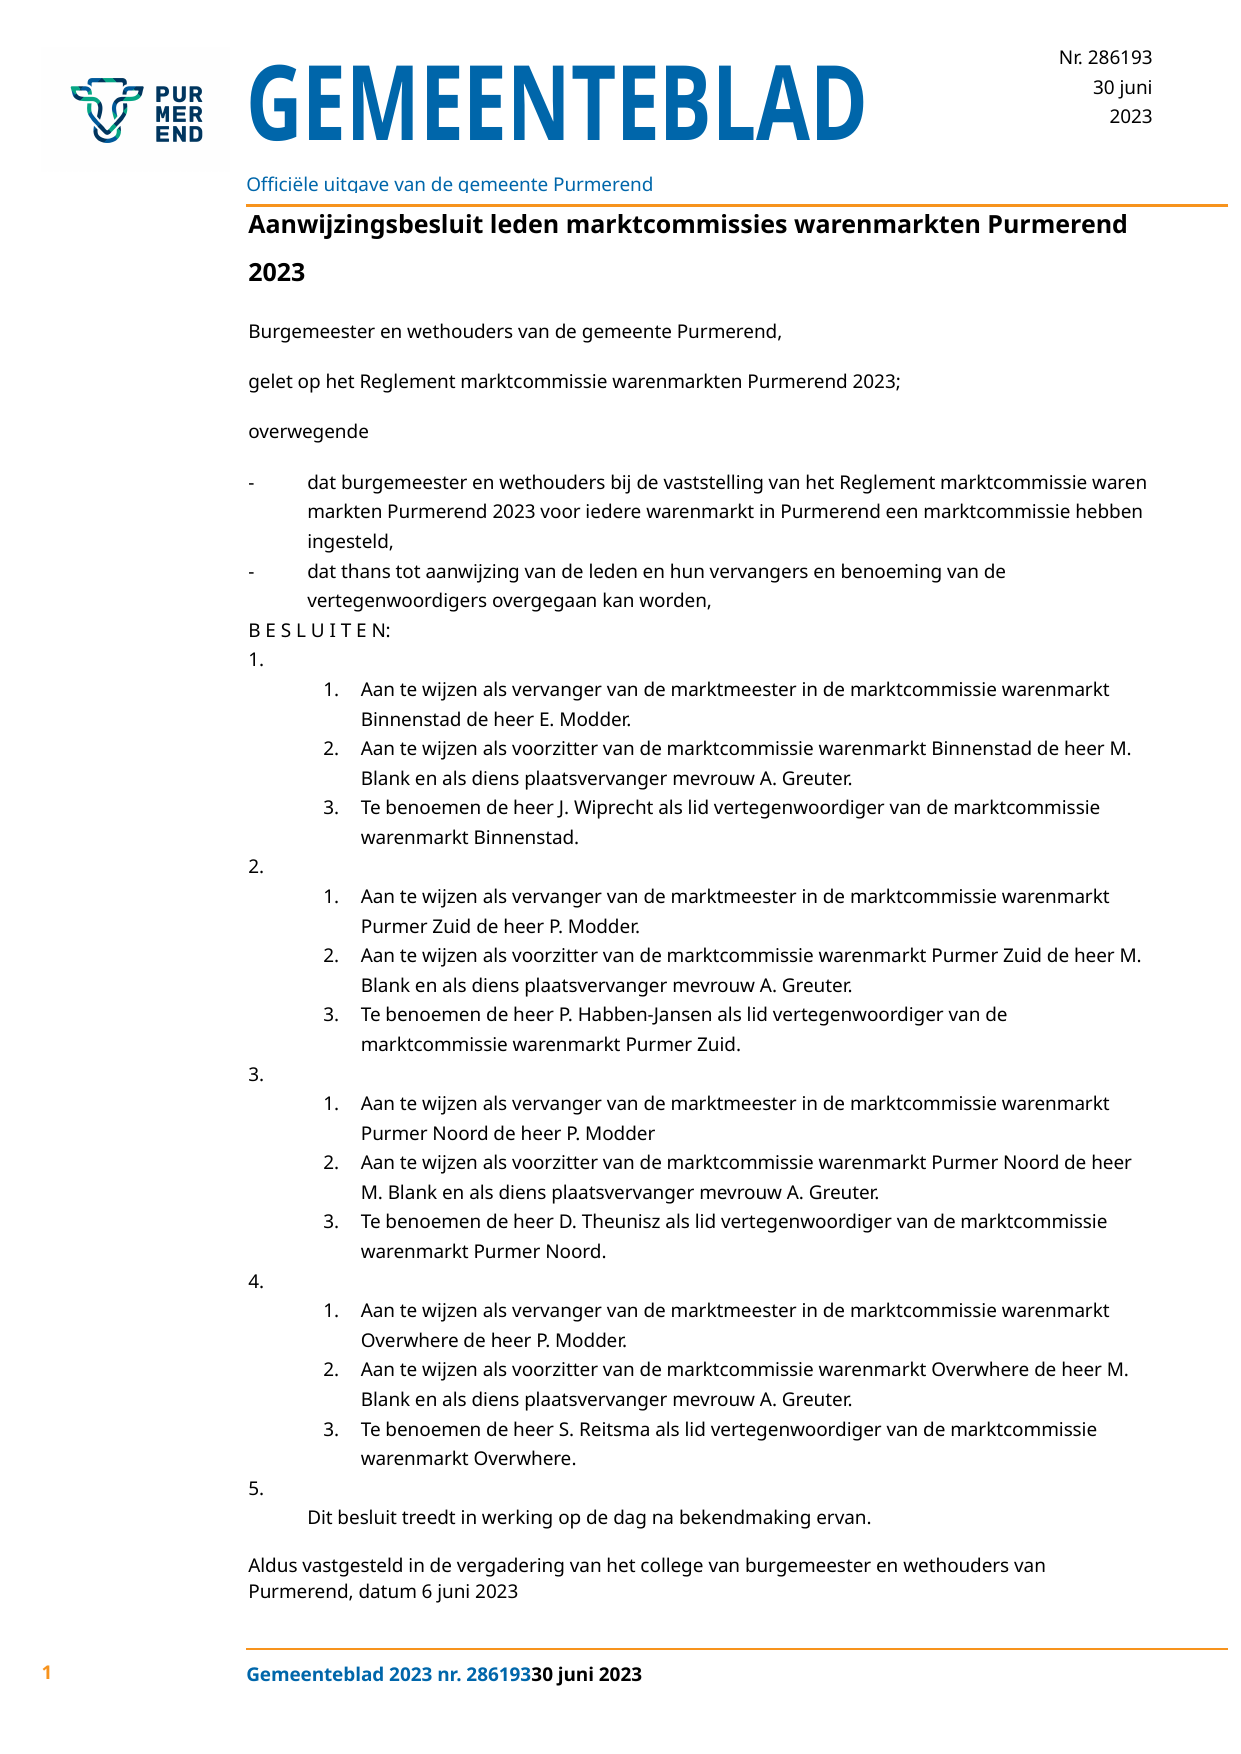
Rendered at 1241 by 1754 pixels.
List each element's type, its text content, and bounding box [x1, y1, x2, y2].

list Aan te wijzen als vervanger van de marktmeester in de marktcommissie warenmarkt Purmer Noord de heer P. Modder [323, 1090, 1152, 1146]
list Te benoemen de heer J. Wiprecht als lid vertegenwoordiger van de marktcommissie warenmarkt Binnenstad. [323, 794, 1152, 850]
text Burgemeester en wethouders van de gemeente Purmerend, [248, 318, 1152, 344]
picture [41, 47, 231, 172]
list Te benoemen de heer S. Reitsma als lid vertegenwoordiger van de marktcommissie warenmarkt Overwhere. [323, 1416, 1152, 1471]
list Aan te wijzen als voorzitter van de marktcommissie warenmarkt Binnenstad de heer M. Blank en als diens plaatsvervanger mevrouw A. Greuter. [323, 735, 1152, 791]
text Aanwijzingsbesluit leden marktcommissies warenmarkten Purmerend 2023 [248, 207, 1152, 288]
list Aan te wijzen als vervanger van de marktmeester in de marktcommissie warenmarkt Purmer Zuid de heer P. Modder. [323, 883, 1152, 939]
text B E S L U I T E N: [248, 617, 1152, 643]
list Aan te wijzen als vervanger van de marktmeester in de marktcommissie warenmarkt Overwhere de heer P. Modder. [323, 1297, 1152, 1353]
list Aan te wijzen als voorzitter van de marktcommissie warenmarkt Purmer Zuid de heer M. Blank en als diens plaatsvervanger mevrouw A. Greuter. [323, 942, 1152, 998]
list dat burgemeester en wethouders bij de vaststelling van het Reglement marktcommissie waren markten Purmerend 2023 voor iedere warenmarkt in Purmerend een marktcommissie hebben ingesteld, [248, 469, 1152, 554]
list dat thans tot aanwijzing van de leden en hun vervangers en benoeming van de vertegenwoordigers overgegaan kan worden, [248, 558, 1152, 613]
text gelet op het Reglement marktcommissie warenmarkten Purmerend 2023; [248, 368, 1152, 394]
list Aan te wijzen als voorzitter van de marktcommissie warenmarkt Purmer Noord de heer M. Blank en als diens plaatsvervanger mevrouw A. Greuter. [323, 1149, 1152, 1205]
text Aldus vastgesteld in de vergadering van het college van burgemeester en wethouders van Purmerend, datum 6 juni 2023 [248, 1552, 1152, 1604]
text overwegende [248, 419, 1152, 444]
list Aan te wijzen als voorzitter van de marktcommissie warenmarkt Overwhere de heer M. Blank en als diens plaatsvervanger mevrouw A. Greuter. [323, 1357, 1152, 1412]
list Aan te wijzen als vervanger van de marktmeester in de marktcommissie warenmarkt Binnenstad de heer E. Modder. [323, 676, 1152, 732]
list Te benoemen de heer P. Habben-Jansen als lid vertegenwoordiger van de marktcommissie warenmarkt Purmer Zuid. [323, 1002, 1152, 1057]
list Dit besluit treedt in werking op de dag na bekendmaking ervan. [248, 1504, 1152, 1530]
list Te benoemen de heer D. Theunisz als lid vertegenwoordiger van de marktcommissie warenmarkt Purmer Noord. [323, 1209, 1152, 1264]
